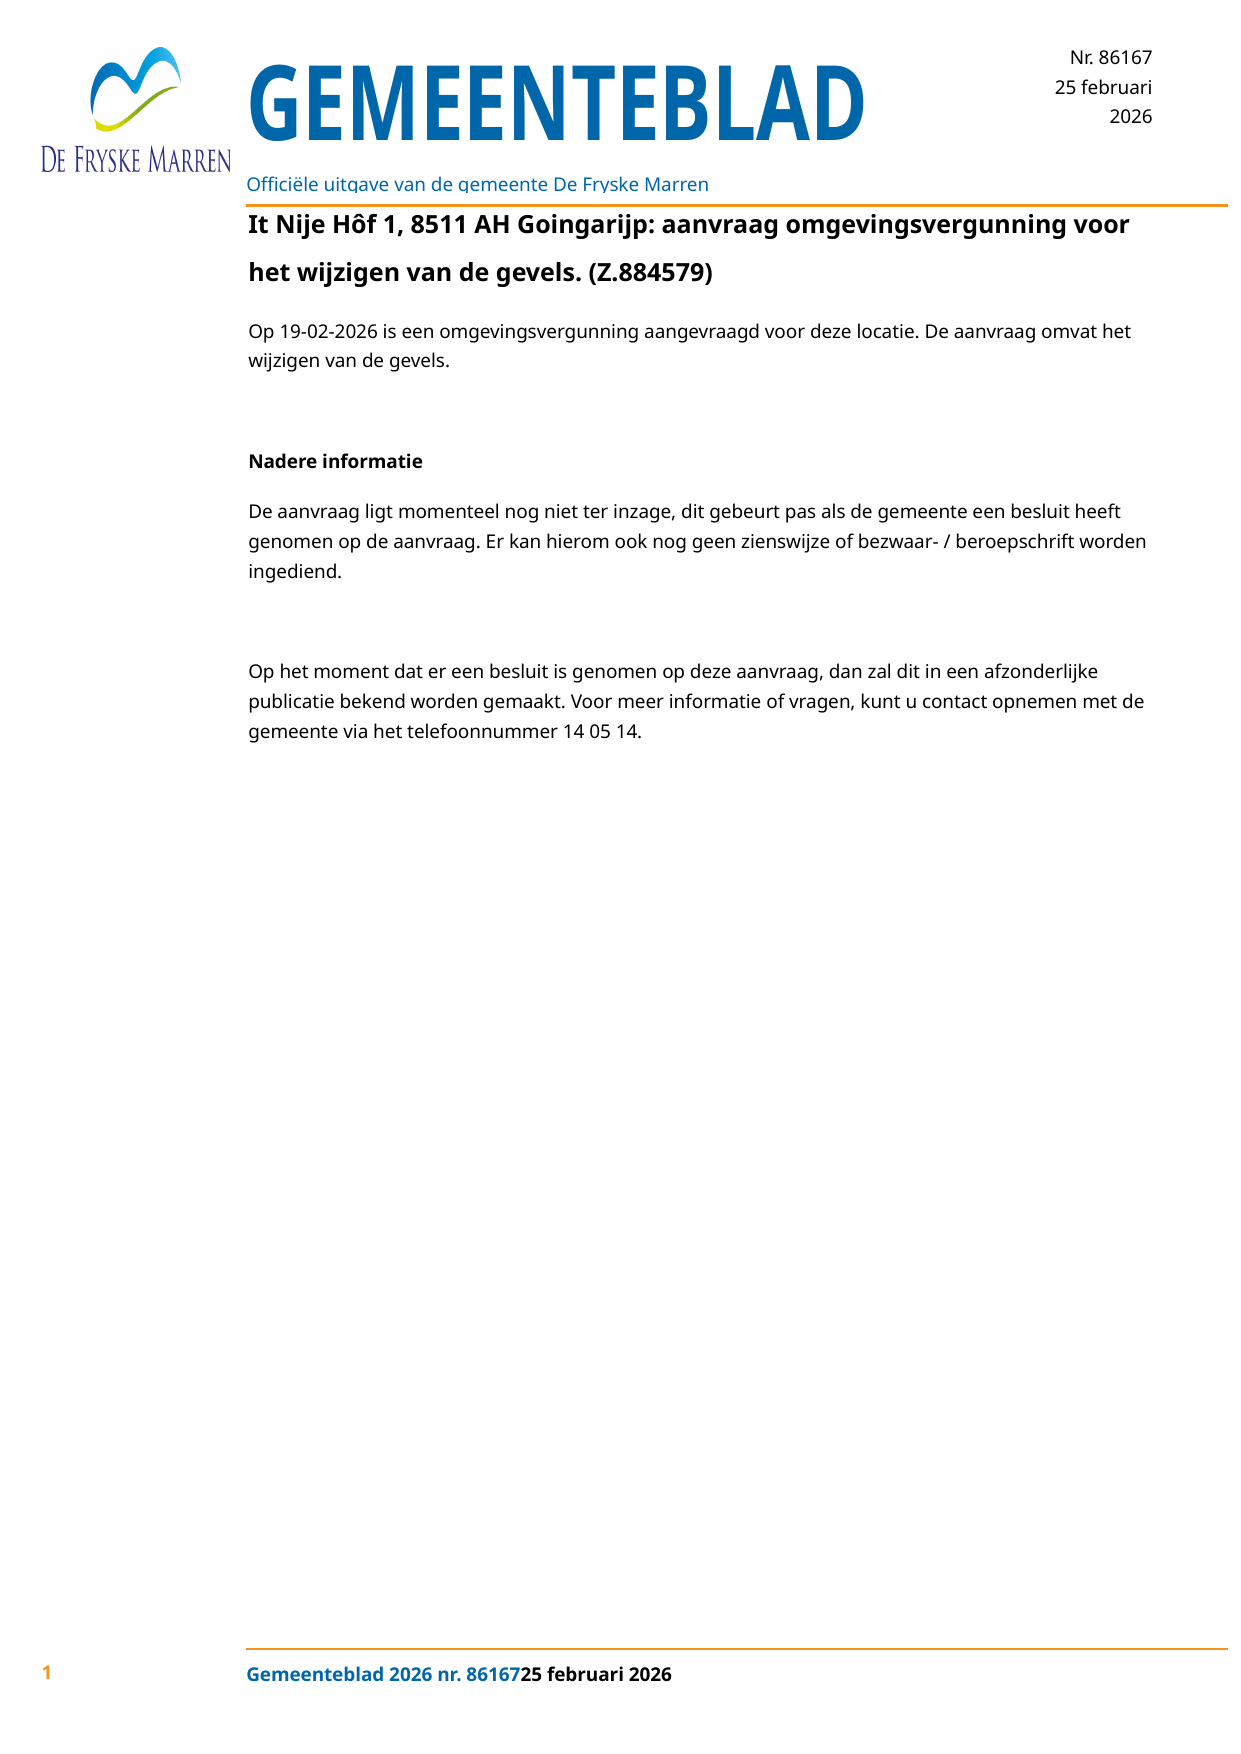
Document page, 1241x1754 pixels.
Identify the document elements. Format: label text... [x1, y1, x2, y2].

text Op het moment dat er een besluit is genomen op deze aanvraag, dan zal dit in een afzonderlijke publicatie bekend worden gemaakt. Voor meer informatie of vragen, kunt u contact opnemen met de gemeente via het telefoonnummer 14 05 14. [248, 659, 1152, 744]
text Nadere informatie [248, 448, 1152, 474]
picture [41, 47, 231, 172]
text Op 19-02-2026 is een omgevingsvergunning aangevraagd voor deze locatie. De aanvraag omvat het wijzigen van de gevels. [248, 318, 1152, 373]
text It Nije Hôf 1, 8511 AH Goingarijp: aanvraag omgevingsvergunning voor het wijzigen van de gevels. (Z.884579) [248, 207, 1152, 288]
text De aanvraag ligt momenteel nog niet ter inzage, dit gebeurt pas als de gemeente een besluit heeft genomen op de aanvraag. Er kan hierom ook nog geen zienswijze of bezwaar- / beroepschrift worden ingediend. [248, 499, 1152, 584]
